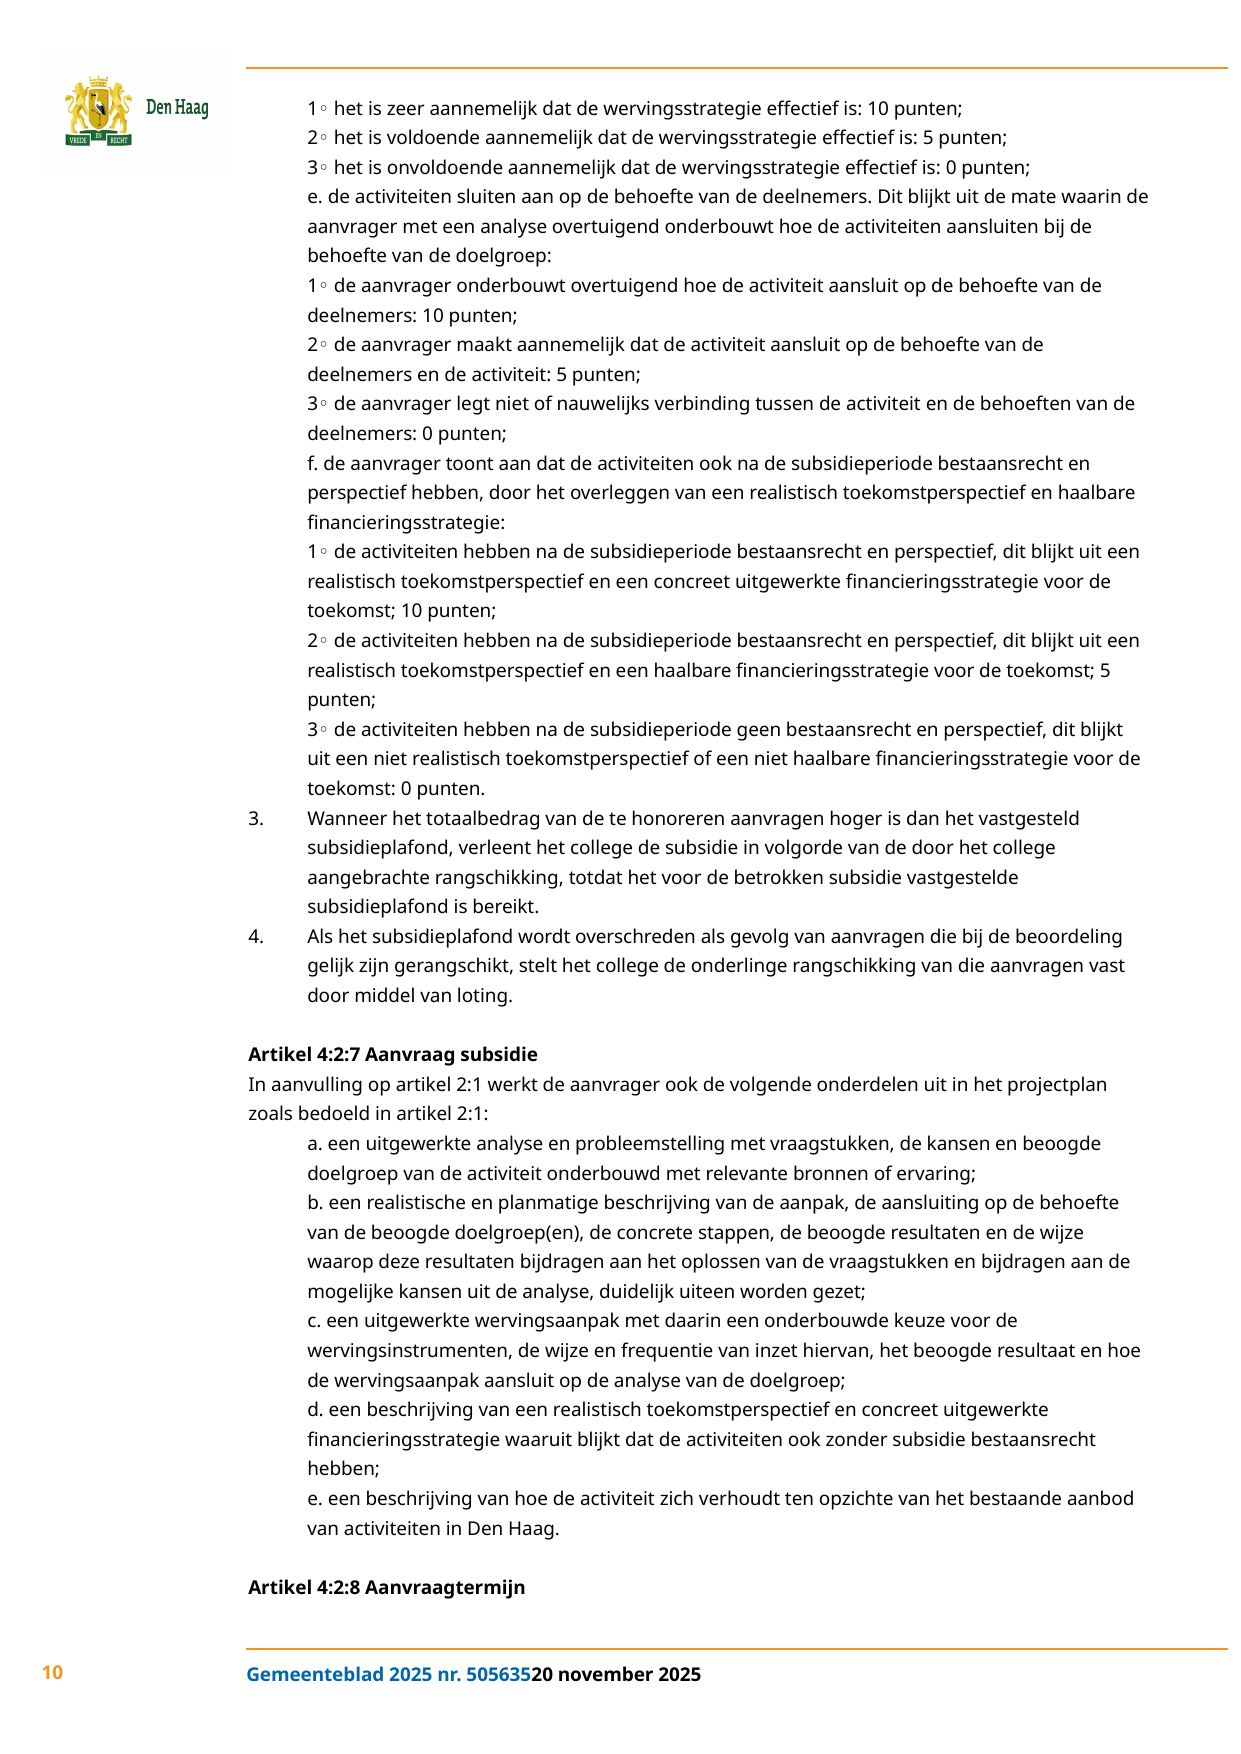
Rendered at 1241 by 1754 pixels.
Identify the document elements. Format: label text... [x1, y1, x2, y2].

list c. een uitgewerkte wervingsaanpak met daarin een onderbouwde keuze voor de wervingsinstrumenten, de wijze en frequentie van inzet hiervan, het beoogde resultaat en hoe de wervingsaanpak aansluit op de analyse van de doelgroep; [248, 1308, 1152, 1393]
list 1◦ de activiteiten hebben na de subsidieperiode bestaansrecht en perspectief, dit blijkt uit een realistisch toekomstperspectief en een concreet uitgewerkte financieringsstrategie voor de toekomst; 10 punten; [248, 538, 1152, 623]
text Artikel 4:2:7 Aanvraag subsidie [248, 1041, 1152, 1067]
list 2◦ de activiteiten hebben na de subsidieperiode bestaansrecht en perspectief, dit blijkt uit een realistisch toekomstperspectief en een haalbare financieringsstrategie voor de toekomst; 5 punten; [248, 627, 1152, 712]
list d. een beschrijving van een realistisch toekomstperspectief en concreet uitgewerkte financieringsstrategie waaruit blijkt dat de activiteiten ook zonder subsidie bestaansrecht hebben; [248, 1396, 1152, 1481]
list 3◦ de activiteiten hebben na de subsidieperiode geen bestaansrecht en perspectief, dit blijkt uit een niet realistisch toekomstperspectief of een niet haalbare financieringsstrategie voor de toekomst: 0 punten. [248, 716, 1152, 801]
list Als het subsidieplafond wordt overschreden als gevolg van aanvragen die bij de beoordeling gelijk zijn gerangschikt, stelt het college de onderlinge rangschikking van die aanvragen vast door middel van loting. [248, 923, 1152, 1008]
list 1◦ het is zeer aannemelijk dat de wervingsstrategie effectief is: 10 punten; [248, 95, 1152, 121]
picture [41, 47, 231, 172]
list f. de aanvrager toont aan dat de activiteiten ook na de subsidieperiode bestaansrecht en perspectief hebben, door het overleggen van een realistisch toekomstperspectief en haalbare financieringsstrategie: [248, 450, 1152, 535]
list 3◦ het is onvoldoende aannemelijk dat de wervingsstrategie effectief is: 0 punten; [248, 154, 1152, 180]
list Wanneer het totaalbedrag van de te honoreren aanvragen hoger is dan het vastgesteld subsidieplafond, verleent het college de subsidie in volgorde van de door het college aangebrachte rangschikking, totdat het voor de betrokken subsidie vastgestelde subsidieplafond is bereikt. [248, 805, 1152, 919]
list 1◦ de aanvrager onderbouwt overtuigend hoe de activiteit aansluit op de behoefte van de deelnemers: 10 punten; [248, 272, 1152, 328]
text Artikel 4:2:8 Aanvraagtermijn [248, 1574, 1152, 1600]
list e. de activiteiten sluiten aan op de behoefte van de deelnemers. Dit blijkt uit de mate waarin de aanvrager met een analyse overtuigend onderbouwt hoe de activiteiten aansluiten bij de behoefte van de doelgroep: [248, 183, 1152, 268]
list b. een realistische en planmatige beschrijving van de aanpak, de aansluiting op de behoefte van de beoogde doelgroep(en), de concrete stappen, de beoogde resultaten en de wijze waarop deze resultaten bijdragen aan het oplossen van de vraagstukken en bijdragen aan de mogelijke kansen uit de analyse, duidelijk uiteen worden gezet; [248, 1189, 1152, 1304]
list a. een uitgewerkte analyse en probleemstelling met vraagstukken, de kansen en beoogde doelgroep van de activiteit onderbouwd met relevante bronnen of ervaring; [248, 1130, 1152, 1186]
list 3◦ de aanvrager legt niet of nauwelijks verbinding tussen de activiteit en de behoeften van de deelnemers: 0 punten; [248, 391, 1152, 446]
list e. een beschrijving van hoe de activiteit zich verhoudt ten opzichte van het bestaande aanbod van activiteiten in Den Haag. [248, 1485, 1152, 1541]
list 2◦ de aanvrager maakt aannemelijk dat de activiteit aansluit op de behoefte van de deelnemers en de activiteit: 5 punten; [248, 331, 1152, 387]
text In aanvulling op artikel 2:1 werkt de aanvrager ook de volgende onderdelen uit in het projectplan zoals bedoeld in artikel 2:1: [248, 1071, 1152, 1126]
list 2◦ het is voldoende aannemelijk dat de wervingsstrategie effectief is: 5 punten; [248, 124, 1152, 150]
